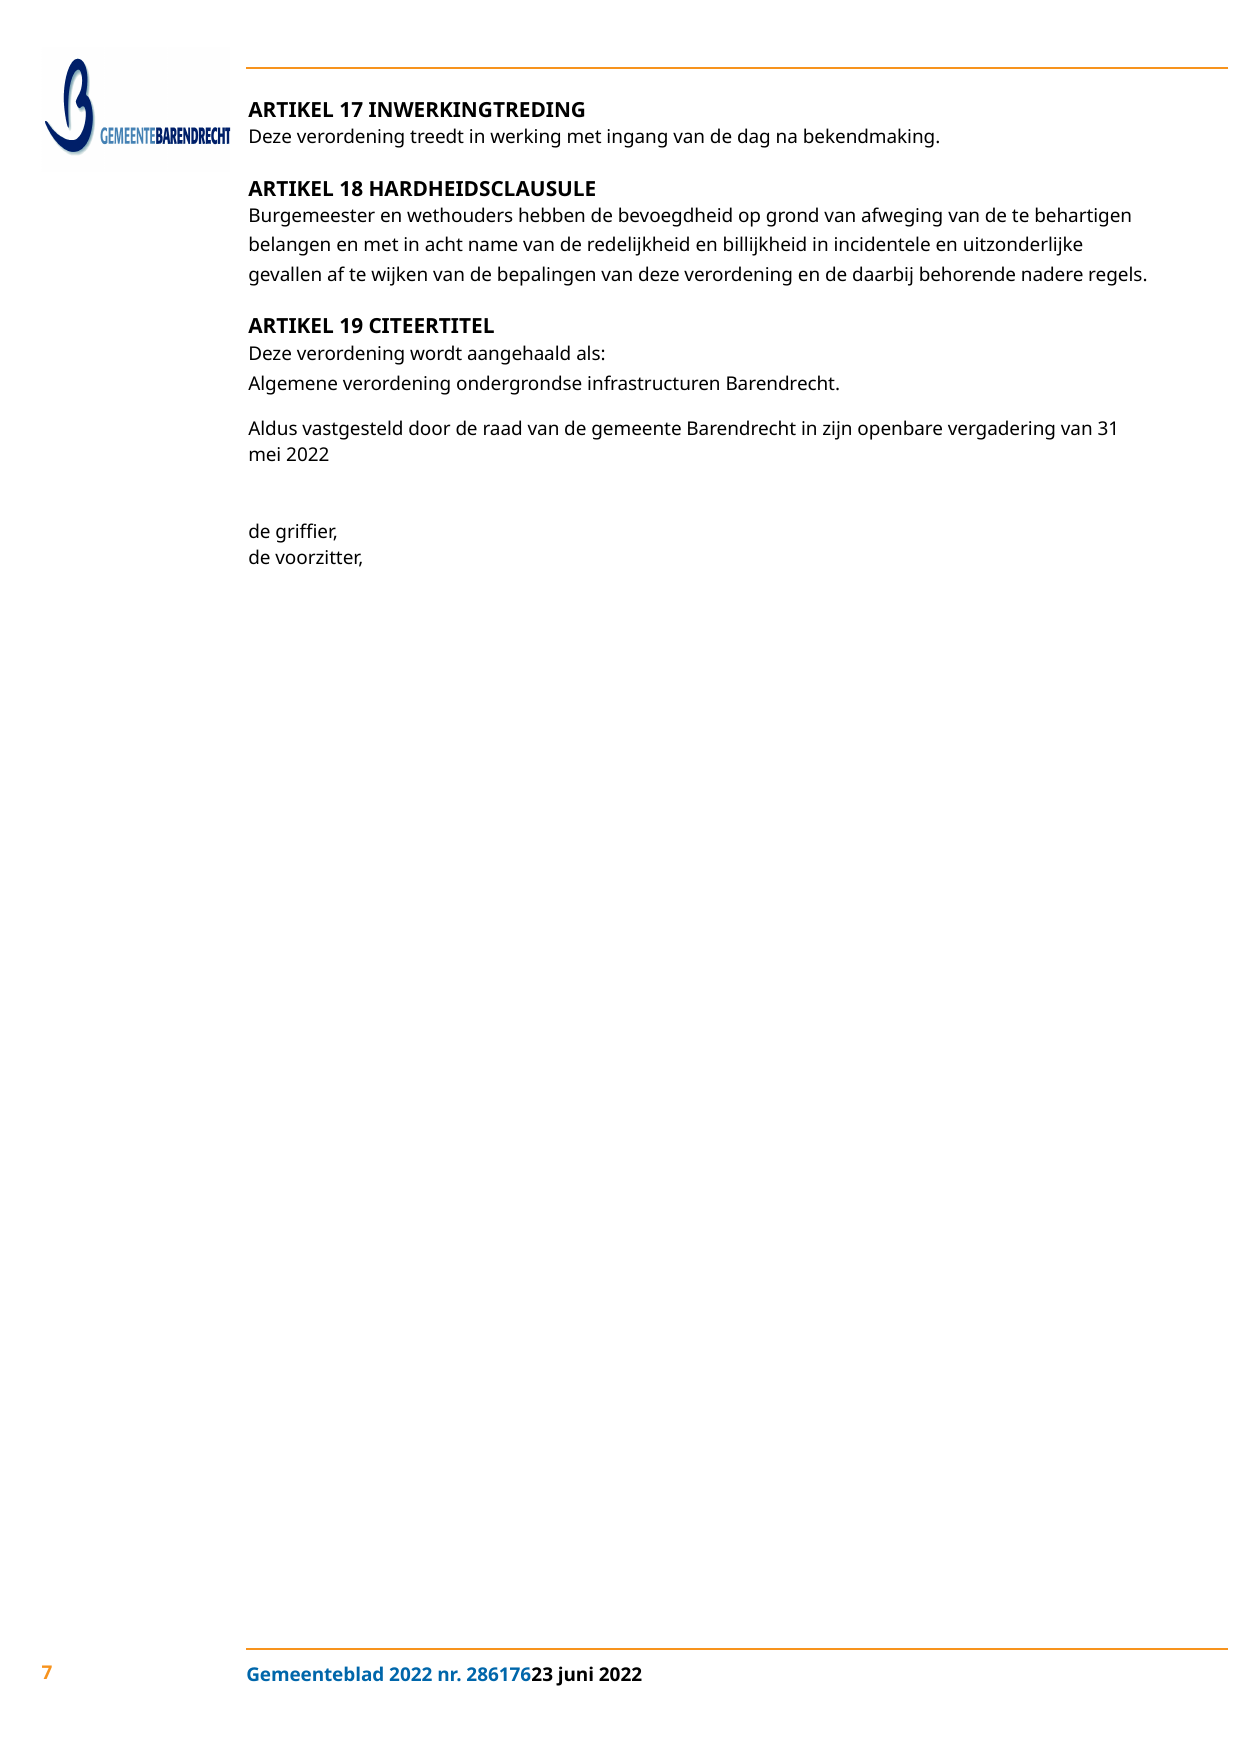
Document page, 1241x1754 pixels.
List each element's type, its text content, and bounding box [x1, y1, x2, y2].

text Algemene verordening ondergrondse infrastructuren Barendrecht. [248, 370, 1152, 395]
text Burgemeester en wethouders hebben de bevoegdheid op grond van afweging van de te behartigen belangen en met in acht name van de redelijkheid en billijkheid in incidentele en uitzonderlijke gevallen af te wijken van de bepalingen van deze verordening en de daarbij behorende nadere regels. [248, 202, 1152, 287]
text Deze verordening treedt in werking met ingang van de dag na bekendmaking. [248, 123, 1152, 149]
text Aldus vastgesteld door de raad van de gemeente Barendrecht in zijn openbare vergadering van 31 mei 2022 [248, 415, 1152, 467]
text ARTIKEL 19 CITEERTITEL [248, 312, 1152, 340]
text ARTIKEL 17 INWERKINGTREDING [248, 95, 1152, 123]
text de voorzitter, [248, 544, 1152, 570]
picture [41, 47, 231, 172]
text ARTIKEL 18 HARDHEIDSCLAUSULE [248, 174, 1152, 202]
text de griffier, [248, 518, 1152, 544]
text Deze verordening wordt aangehaald als: [248, 340, 1152, 366]
